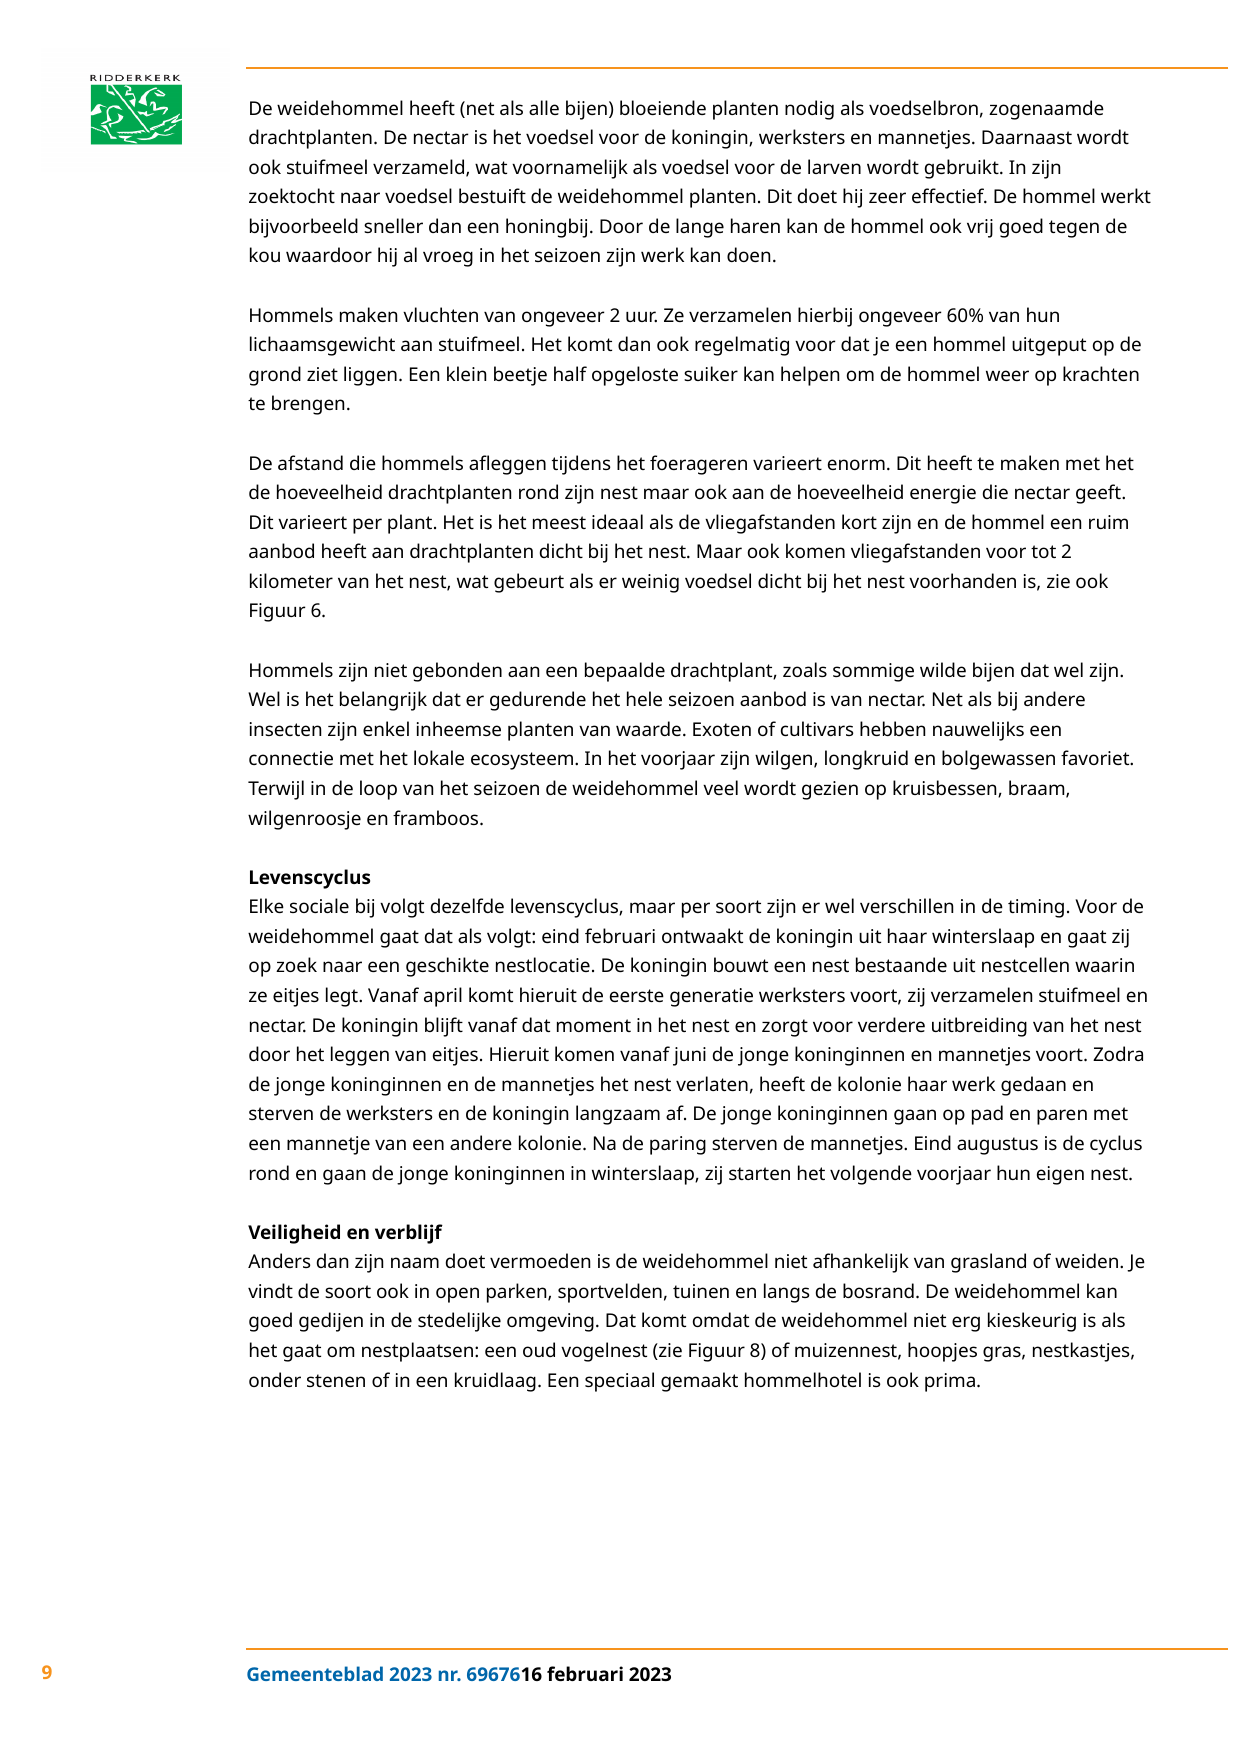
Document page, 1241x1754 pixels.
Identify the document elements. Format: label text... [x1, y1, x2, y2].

text Veiligheid en verblijf [248, 1219, 1152, 1245]
text Anders dan zijn naam doet vermoeden is de weidehommel niet afhankelijk van grasland of weiden. Je vindt de soort ook in open parken, sportvelden, tuinen en langs de bosrand. De weidehommel kan goed gedijen in de stedelijke omgeving. Dat komt omdat de weidehommel niet erg kieskeurig is als het gaat om nestplaatsen: een oud vogelnest (zie Figuur 8) of muizennest, hoopjes gras, nestkastjes, onder stenen of in een kruidlaag. Een speciaal gemaakt hommelhotel is ook prima. [248, 1248, 1152, 1393]
picture [41, 47, 231, 172]
text De weidehommel heeft (net als alle bijen) bloeiende planten nodig als voedselbron, zogenaamde drachtplanten. De nectar is het voedsel voor de koningin, werksters en mannetjes. Daarnaast wordt ook stuifmeel verzameld, wat voornamelijk als voedsel voor de larven wordt gebruikt. In zijn zoektocht naar voedsel bestuift de weidehommel planten. Dit doet hij zeer effectief. De hommel werkt bijvoorbeeld sneller dan een honingbij. Door de lange haren kan de hommel ook vrij goed tegen de kou waardoor hij al vroeg in het seizoen zijn werk kan doen. [248, 95, 1152, 268]
text Hommels zijn niet gebonden aan een bepaalde drachtplant, zoals sommige wilde bijen dat wel zijn. Wel is het belangrijk dat er gedurende het hele seizoen aanbod is van nectar. Net als bij andere insecten zijn enkel inheemse planten van waarde. Exoten of cultivars hebben nauwelijks een connectie met het lokale ecosysteem. In het voorjaar zijn wilgen, longkruid en bolgewassen favoriet. Terwijl in de loop van het seizoen de weidehommel veel wordt gezien op kruisbessen, braam, wilgenroosje en framboos. [248, 657, 1152, 831]
text Elke sociale bij volgt dezelfde levenscyclus, maar per soort zijn er wel verschillen in de timing. Voor de weidehommel gaat dat als volgt: eind februari ontwaakt de koningin uit haar winterslaap en gaat zij op zoek naar een geschikte nestlocatie. De koningin bouwt een nest bestaande uit nestcellen waarin ze eitjes legt. Vanaf april komt hieruit de eerste generatie werksters voort, zij verzamelen stuifmeel en nectar. De koningin blijft vanaf dat moment in het nest en zorgt voor verdere uitbreiding van het nest door het leggen van eitjes. Hieruit komen vanaf juni de jonge koninginnen en mannetjes voort. Zodra de jonge koninginnen en de mannetjes het nest verlaten, heeft de kolonie haar werk gedaan en sterven de werksters en de koningin langzaam af. De jonge koninginnen gaan op pad en paren met een mannetje van een andere kolonie. Na de paring sterven de mannetjes. Eind augustus is de cyclus rond en gaan de jonge koninginnen in winterslaap, zij starten het volgende voorjaar hun eigen nest. [248, 893, 1152, 1186]
text Levenscyclus [248, 864, 1152, 890]
text Hommels maken vluchten van ongeveer 2 uur. Ze verzamelen hierbij ongeveer 60% van hun lichaamsgewicht aan stuifmeel. Het komt dan ook regelmatig voor dat je een hommel uitgeput op de grond ziet liggen. Een klein beetje half opgeloste suiker kan helpen om de hommel weer op krachten te brengen. [248, 302, 1152, 416]
text De afstand die hommels afleggen tijdens het foerageren varieert enorm. Dit heeft te maken met het de hoeveelheid drachtplanten rond zijn nest maar ook aan de hoeveelheid energie die nectar geeft. Dit varieert per plant. Het is het meest ideaal als de vliegafstanden kort zijn en de hommel een ruim aanbod heeft aan drachtplanten dicht bij het nest. Maar ook komen vliegafstanden voor tot 2 kilometer van het nest, wat gebeurt als er weinig voedsel dicht bij het nest voorhanden is, zie ook Figuur 6. [248, 450, 1152, 623]
